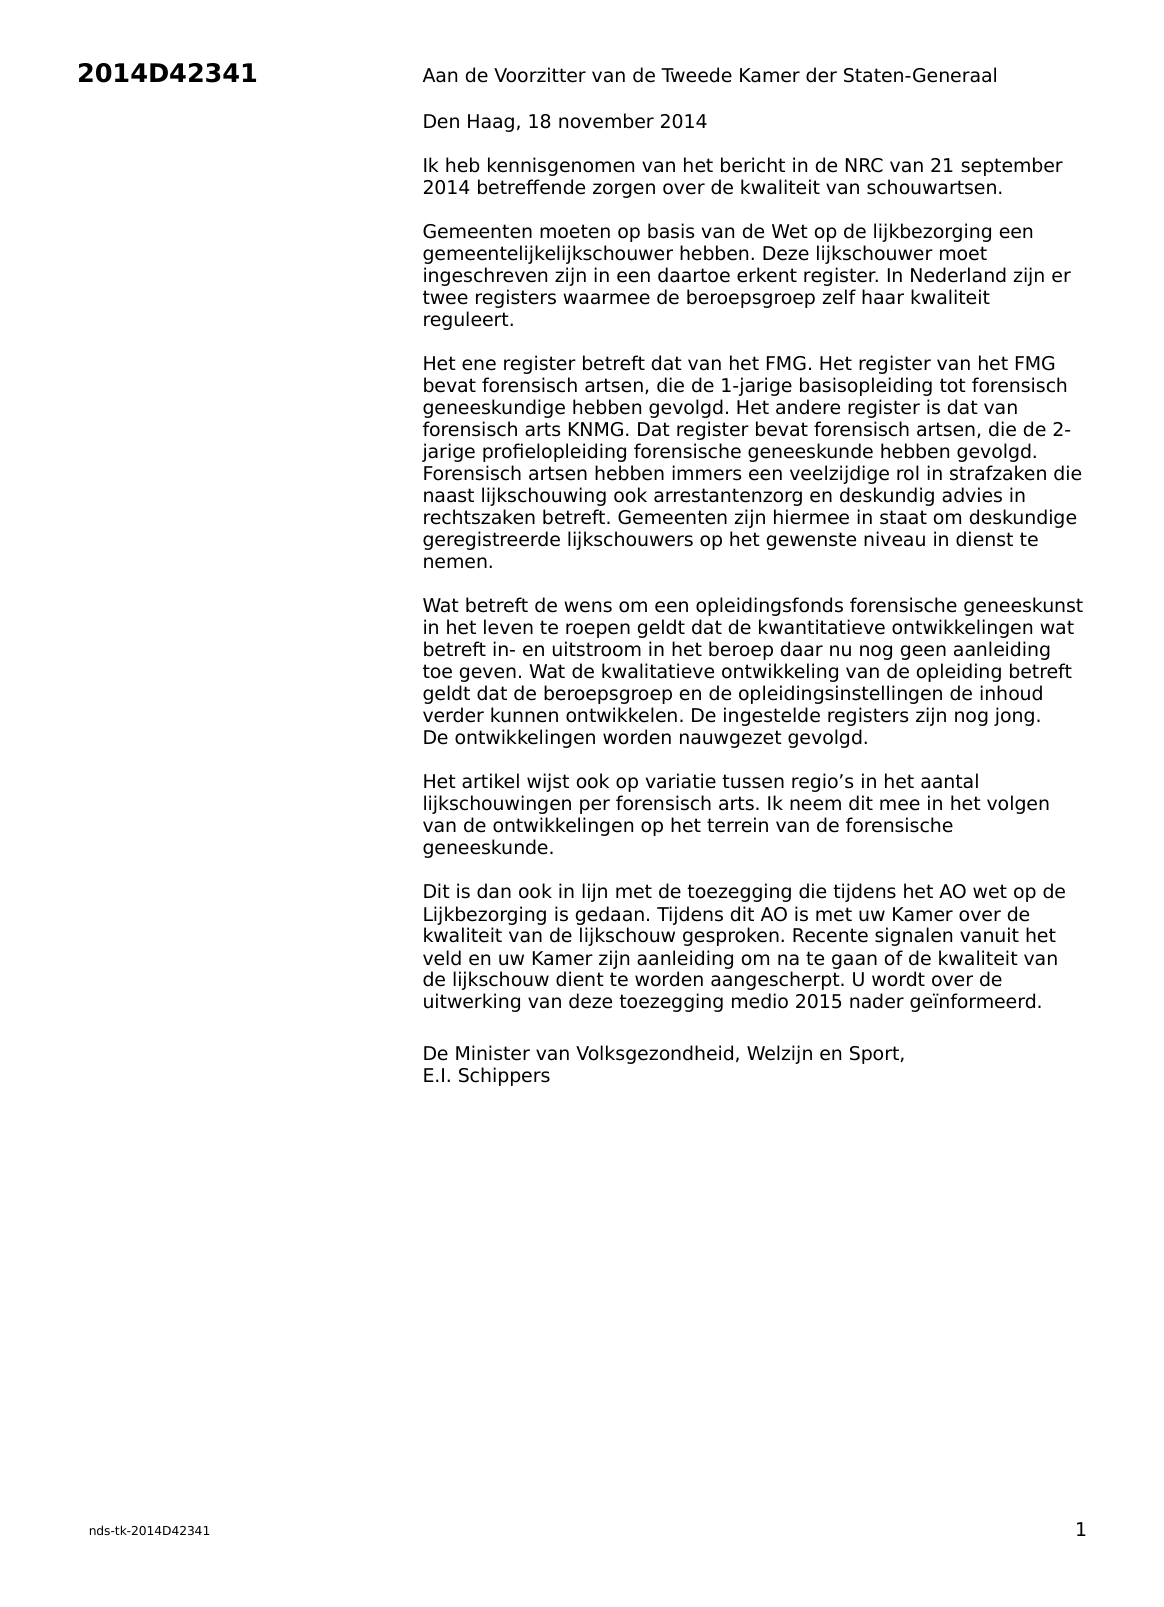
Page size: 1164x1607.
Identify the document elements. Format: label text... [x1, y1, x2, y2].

text nds-tk-2014D42341 [88, 1524, 323, 1538]
text Het ene register betreft dat van het FMG. Het register van het FMG bevat forensisch artsen, die de 1-jarige basisopleiding tot forensisch geneeskundige hebben gevolgd. Het andere register is dat van forensisch arts KNMG. Dat register bevat forensisch artsen, die de 2-jarige profielopleiding forensische geneeskunde hebben gevolgd. Forensisch artsen hebben immers een veelzijdige rol in strafzaken die naast lijkschouwing ook arrestantenzorg en deskundig advies in rechtszaken betreft. Gemeenten zijn hiermee in staat om deskundige geregistreerde lijkschouwers op het gewenste niveau in dienst te nemen. [422, 353, 1087, 573]
text Ik heb kennisgenomen van het bericht in de NRC van 21 september 2014 betreffende zorgen over de kwaliteit van schouwartsen. [422, 155, 1087, 199]
text Gemeenten moeten op basis van de Wet op de lijkbezorging een gemeentelijkelijkschouwer hebben. Deze lijkschouwer moet ingeschreven zijn in een daartoe erkent register. In Nederland zijn er twee registers waarmee de beroepsgroep zelf haar kwaliteit reguleert. [422, 221, 1087, 331]
text 2014D42341 Aan de Voorzitter van de Tweede Kamer der Staten-Generaal [77, 59, 1087, 89]
text Wat betreft de wens om een opleidingsfonds forensische geneeskunst in het leven te roepen geldt dat de kwantitatieve ontwikkelingen wat betreft in- en uitstroom in het beroep daar nu nog geen aanleiding toe geven. Wat de kwalitatieve ontwikkeling van de opleiding betreft geldt dat de beroepsgroep en de opleidingsinstellingen de inhoud verder kunnen ontwikkelen. De ingestelde registers zijn nog jong. [422, 595, 1087, 727]
text Het artikel wijst ook op variatie tussen regio’s in het aantal lijkschouwingen per forensisch arts. Ik neem dit mee in het volgen van de ontwikkelingen op het terrein van de forensische geneeskunde. [422, 771, 1087, 859]
text Den Haag, 18 november 2014 [422, 111, 1087, 133]
text De Minister van Volksgezondheid, Welzijn en Sport, E.I. Schippers [422, 1043, 1087, 1087]
text Dit is dan ook in lijn met de toezegging die tijdens het AO wet op de Lijkbezorging is gedaan. Tijdens dit AO is met uw Kamer over de kwaliteit van de lijkschouw gesproken. Recente signalen vanuit het veld en uw Kamer zijn aanleiding om na te gaan of de kwaliteit van de lijkschouw dient te worden aangescherpt. U wordt over de uitwerking van deze toezegging medio 2015 nader geïnformeerd. [422, 881, 1087, 1013]
text De ontwikkelingen worden nauwgezet gevolgd. [422, 727, 1087, 749]
